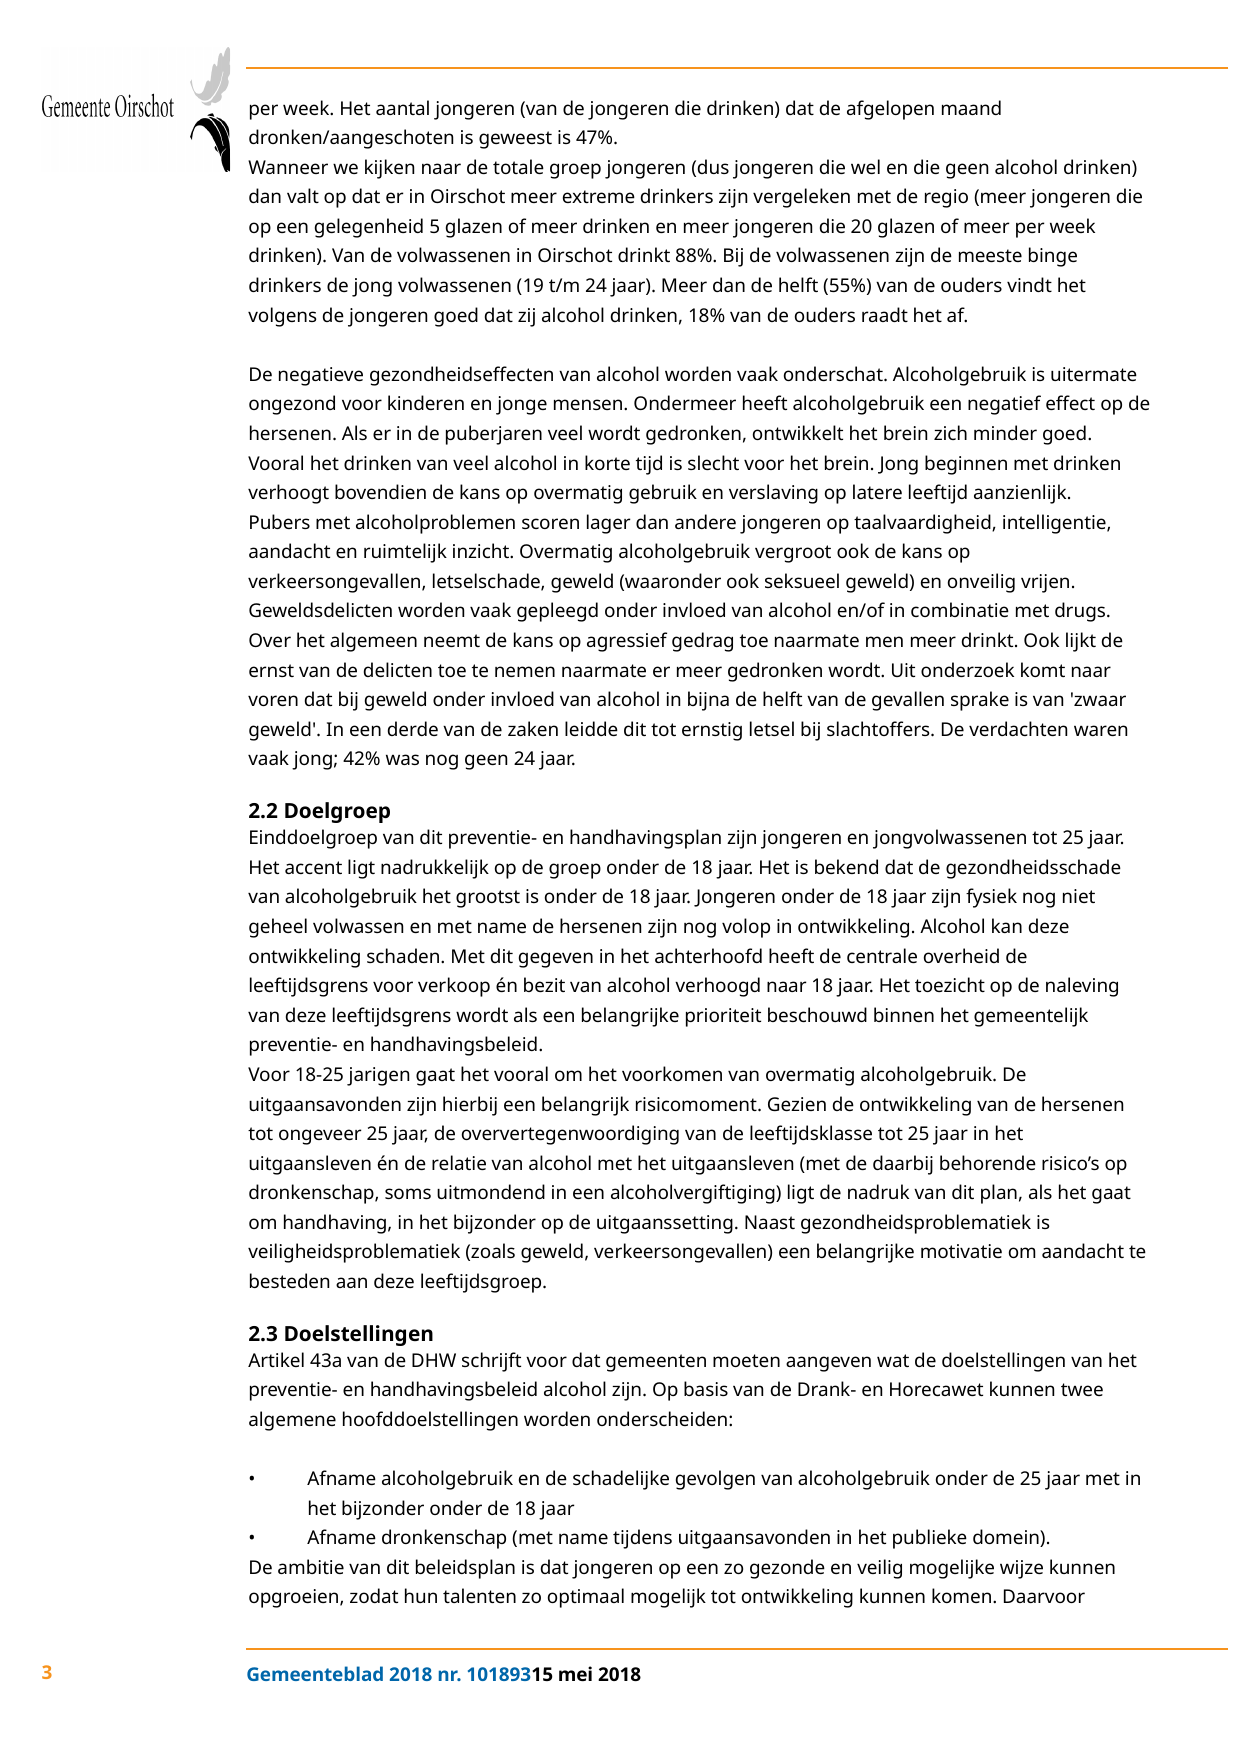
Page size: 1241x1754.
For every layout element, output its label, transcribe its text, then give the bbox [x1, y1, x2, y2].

list Afname dronkenschap (met name tijdens uitgaansavonden in het publieke domein). [248, 1524, 1152, 1550]
text per week. Het aantal jongeren (van de jongeren die drinken) dat de afgelopen maand dronken/aangeschoten is geweest is 47%. [248, 95, 1152, 150]
text De negatieve gezondheidseffecten van alcohol worden vaak onderschat. Alcoholgebruik is uitermate ongezond voor kinderen en jonge mensen. Ondermeer heeft alcoholgebruik een negatief effect op de hersenen. Als er in de puberjaren veel wordt gedronken, ontwikkelt het brein zich minder goed. Vooral het drinken van veel alcohol in korte tijd is slecht voor het brein. Jong beginnen met drinken verhoogt bovendien de kans op overmatig gebruik en verslaving op latere leeftijd aanzienlijk. [248, 361, 1152, 505]
text 2.3 Doelstellingen [248, 1319, 1152, 1347]
text 2.2 Doelgroep [248, 796, 1152, 824]
text Voor 18-25 jarigen gaat het vooral om het voorkomen van overmatig alcoholgebruik. De uitgaansavonden zijn hierbij een belangrijk risicomoment. Gezien de ontwikkeling van de hersenen tot ongeveer 25 jaar, de oververtegenwoordiging van de leeftijdsklasse tot 25 jaar in het uitgaansleven én de relatie van alcohol met het uitgaansleven (met de daarbij behorende risico’s op dronkenschap, soms uitmondend in een alcoholvergiftiging) ligt de nadruk van dit plan, als het gaat om handhaving, in het bijzonder op de uitgaanssetting. Naast gezondheidsproblematiek is veiligheidsproblematiek (zoals geweld, verkeersongevallen) een belangrijke motivatie om aandacht te besteden aan deze leeftijdsgroep. [248, 1061, 1152, 1294]
text Artikel 43a van de DHW schrijft voor dat gemeenten moeten aangeven wat de doelstellingen van het preventie- en handhavingsbeleid alcohol zijn. Op basis van de Drank- en Horecawet kunnen twee algemene hoofddoelstellingen worden onderscheiden: [248, 1347, 1152, 1432]
picture [41, 47, 231, 172]
text De ambitie van dit beleidsplan is dat jongeren op een zo gezonde en veilig mogelijke wijze kunnen opgroeien, zodat hun talenten zo optimaal mogelijk tot ontwikkeling kunnen komen. Daarvoor [248, 1554, 1152, 1609]
text Pubers met alcoholproblemen scoren lager dan andere jongeren op taalvaardigheid, intelligentie, aandacht en ruimtelijk inzicht. Overmatig alcoholgebruik vergroot ook de kans op verkeersongevallen, letselschade, geweld (waaronder ook seksueel geweld) en onveilig vrijen. Geweldsdelicten worden vaak gepleegd onder invloed van alcohol en/of in combinatie met drugs. Over het algemeen neemt de kans op agressief gedrag toe naarmate men meer drinkt. Ook lijkt de ernst van de delicten toe te nemen naarmate er meer gedronken wordt. Uit onderzoek komt naar voren dat bij geweld onder invloed van alcohol in bijna de helft van de gevallen sprake is van 'zwaar geweld'. In een derde van de zaken leidde dit tot ernstig letsel bij slachtoffers. De verdachten waren vaak jong; 42% was nog geen 24 jaar. [248, 509, 1152, 771]
text Wanneer we kijken naar de totale groep jongeren (dus jongeren die wel en die geen alcohol drinken) dan valt op dat er in Oirschot meer extreme drinkers zijn vergeleken met de regio (meer jongeren die op een gelegenheid 5 glazen of meer drinken en meer jongeren die 20 glazen of meer per week drinken). Van de volwassenen in Oirschot drinkt 88%. Bij de volwassenen zijn de meeste binge drinkers de jong volwassenen (19 t/m 24 jaar). Meer dan de helft (55%) van de ouders vindt het volgens de jongeren goed dat zij alcohol drinken, 18% van de ouders raadt het af. [248, 154, 1152, 328]
list Afname alcoholgebruik en de schadelijke gevolgen van alcoholgebruik onder de 25 jaar met in het bijzonder onder de 18 jaar [248, 1465, 1152, 1521]
text Einddoelgroep van dit preventie- en handhavingsplan zijn jongeren en jongvolwassenen tot 25 jaar. Het accent ligt nadrukkelijk op de groep onder de 18 jaar. Het is bekend dat de gezondheidsschade van alcoholgebruik het grootst is onder de 18 jaar. Jongeren onder de 18 jaar zijn fysiek nog niet geheel volwassen en met name de hersenen zijn nog volop in ontwikkeling. Alcohol kan deze ontwikkeling schaden. Met dit gegeven in het achterhoofd heeft de centrale overheid de leeftijdsgrens voor verkoop én bezit van alcohol verhoogd naar 18 jaar. Het toezicht op de naleving van deze leeftijdsgrens wordt als een belangrijke prioriteit beschouwd binnen het gemeentelijk preventie- en handhavingsbeleid. [248, 824, 1152, 1057]
